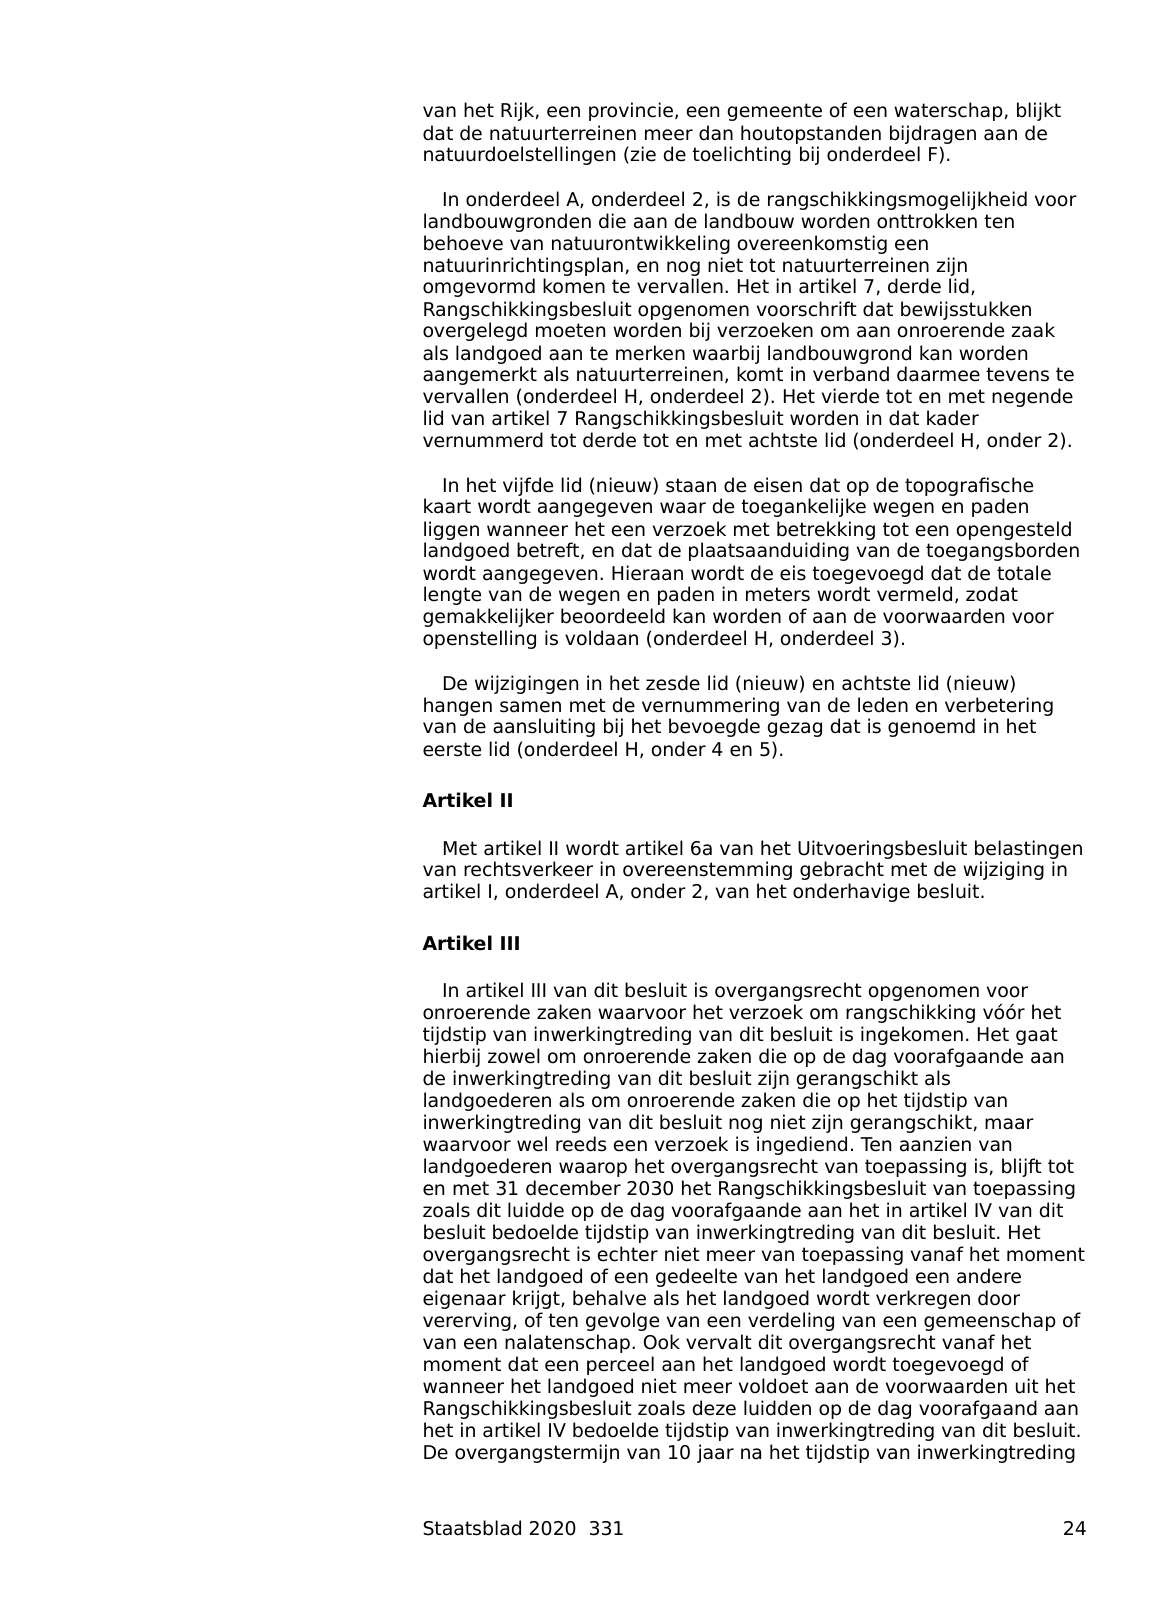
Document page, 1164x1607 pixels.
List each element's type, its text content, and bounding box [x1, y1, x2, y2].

subtitle Artikel II [422, 790, 1087, 812]
text De wijzigingen in het zesde lid (nieuw) en achtste lid (nieuw) hangen samen met de vernummering van de leden en verbetering van de aansluiting bij het bevoegde gezag dat is genoemd in het eerste lid (onderdeel H, onder 4 en 5). [422, 672, 1087, 760]
text Met artikel II wordt artikel 6a van het Uitvoeringsbesluit belastingen van rechtsverkeer in overeenstemming gebracht met de wijziging in artikel I, onderdeel A, onder 2, van het onderhavige besluit. [422, 837, 1087, 903]
text In artikel III van dit besluit is overgangsrecht opgenomen voor onroerende zaken waarvoor het verzoek om rangschikking vóór het tijdstip van inwerkingtreding van dit besluit is ingekomen. Het gaat hierbij zowel om onroerende zaken die op de dag voorafgaande aan de inwerkingtreding van dit besluit zijn gerangschikt als landgoederen als om onroerende zaken die op het tijdstip van inwerkingtreding van dit besluit nog niet zijn gerangschikt, maar waarvoor wel reeds een verzoek is ingediend. Ten aanzien van landgoederen waarop het overgangsrecht van toepassing is, blijft tot en met 31 december 2030 het Rangschikkingsbesluit van toepassing zoals dit luidde op de dag voorafgaande aan het in artikel IV van dit besluit bedoelde tijdstip van inwerkingtreding van dit besluit. Het overgangsrecht is echter niet meer van toepassing vanaf het moment dat het landgoed of een gedeelte van het landgoed een andere eigenaar krijgt, behalve als het landgoed wordt verkregen door vererving, of ten gevolge van een verdeling van een gemeenschap of van een nalatenschap. Ook vervalt dit overgangsrecht vanaf het moment dat een perceel aan het landgoed wordt toegevoegd of wanneer het landgoed niet meer voldoet aan de voorwaarden uit het Rangschikkingsbesluit zoals deze luidden op de dag voorafgaand aan het in artikel IV bedoelde tijdstip van inwerkingtreding van dit besluit. De overgangstermijn van 10 jaar na het tijdstip van inwerkingtreding [422, 980, 1087, 1464]
text van het Rijk, een provincie, een gemeente of een waterschap, blijkt dat de natuurterreinen meer dan houtopstanden bijdragen aan de natuurdoelstellingen (zie de toelichting bij onderdeel F). [422, 100, 1087, 166]
text In het vijfde lid (nieuw) staan de eisen dat op de topografische kaart wordt aangegeven waar de toegankelijke wegen en paden liggen wanneer het een verzoek met betrekking tot een opengesteld landgoed betreft, en dat de plaatsaanduiding van de toegangsborden wordt aangegeven. Hieraan wordt de eis toegevoegd dat de totale lengte van de wegen en paden in meters wordt vermeld, zodat gemakkelijker beoordeeld kan worden of aan de voorwaarden voor openstelling is voldaan (onderdeel H, onderdeel 3). [422, 474, 1087, 650]
subtitle Artikel III [422, 933, 1087, 955]
text In onderdeel A, onderdeel 2, is de rangschikkingsmogelijkheid voor landbouwgronden die aan de landbouw worden onttrokken ten behoeve van natuurontwikkeling overeenkomstig een natuurinrichtingsplan, en nog niet tot natuurterreinen zijn omgevormd komen te vervallen. Het in artikel 7, derde lid, Rangschikkingsbesluit opgenomen voorschrift dat bewijsstukken overgelegd moeten worden bij verzoeken om aan onroerende zaak als landgoed aan te merken waarbij landbouwgrond kan worden aangemerkt als natuurterreinen, komt in verband daarmee tevens te vervallen (onderdeel H, onderdeel 2). Het vierde tot en met negende lid van artikel 7 Rangschikkingsbesluit worden in dat kader vernummerd tot derde tot en met achtste lid (onderdeel H, onder 2). [422, 188, 1087, 452]
